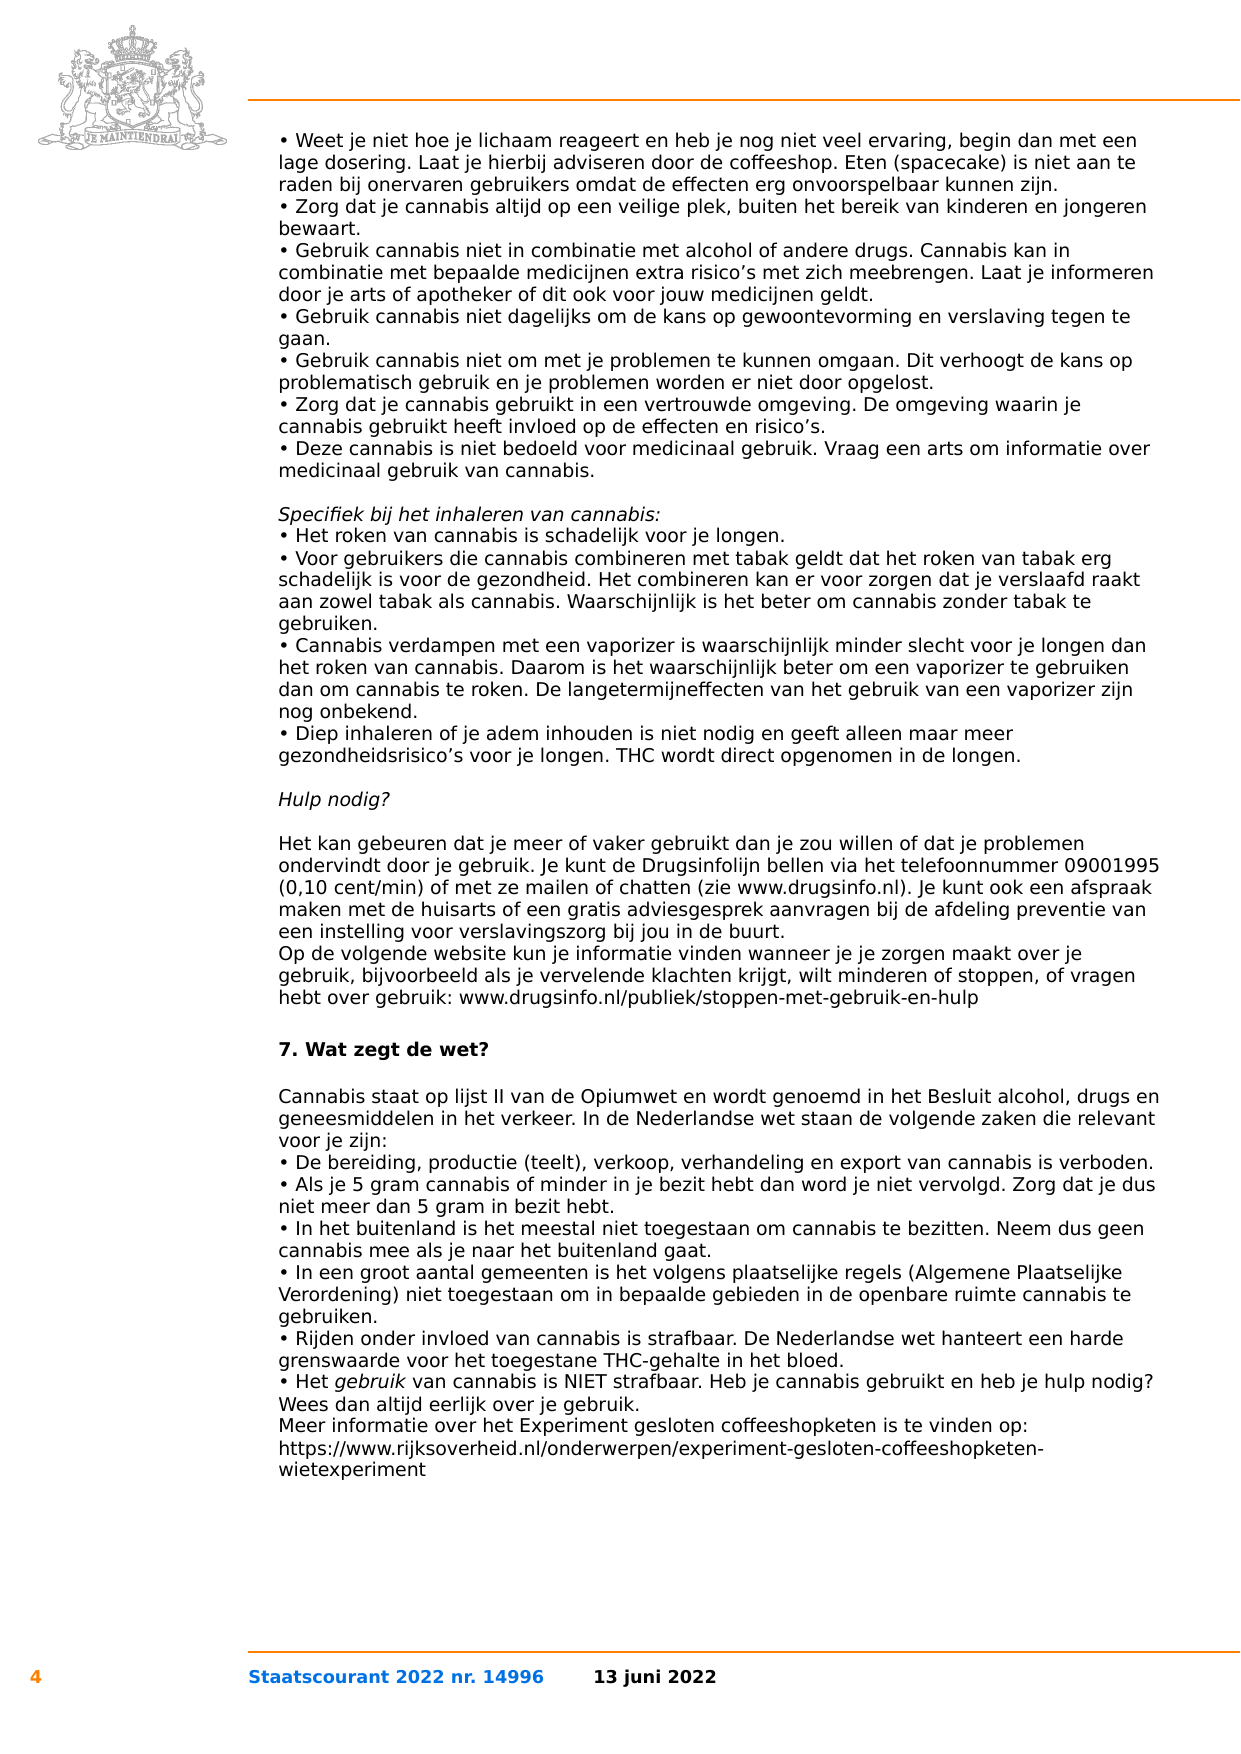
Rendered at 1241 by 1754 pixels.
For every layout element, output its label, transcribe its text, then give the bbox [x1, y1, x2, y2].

text Specifiek bij het inhaleren van cannabis: [278, 503, 1163, 525]
subtitle Hulp nodig? [278, 789, 1163, 811]
text • Gebruik cannabis niet om met je problemen te kunnen omgaan. Dit verhoogt de kans op problematisch gebruik en je problemen worden er niet door opgelost. [278, 350, 1163, 394]
text • Gebruik cannabis niet dagelijks om de kans op gewoontevorming en verslaving tegen te gaan. [278, 306, 1163, 350]
text • Weet je niet hoe je lichaam reageert en heb je nog niet veel ervaring, begin dan met een lage dosering. Laat je hierbij adviseren door de coffeeshop. Eten (spacecake) is niet aan te raden bij onervaren gebruikers omdat de effecten erg onvoorspelbaar kunnen zijn. [278, 130, 1163, 196]
text • Zorg dat je cannabis gebruikt in een vertrouwde omgeving. De omgeving waarin je cannabis gebruikt heeft invloed op de effecten en risico’s. [278, 394, 1163, 438]
text • Diep inhaleren of je adem inhouden is niet nodig en geeft alleen maar meer gezondheidsrisico’s voor je longen. THC wordt direct opgenomen in de longen. [278, 723, 1163, 767]
text • Als je 5 gram cannabis of minder in je bezit hebt dan word je niet vervolgd. Zorg dat je dus niet meer dan 5 gram in bezit hebt. [278, 1174, 1163, 1218]
text • Het roken van cannabis is schadelijk voor je longen. [278, 525, 1163, 547]
text • Rijden onder invloed van cannabis is strafbaar. De Nederlandse wet hanteert een harde grenswaarde voor het toegestane THC-gehalte in het bloed. [278, 1327, 1163, 1371]
text • Zorg dat je cannabis altijd op een veilige plek, buiten het bereik van kinderen en jongeren bewaart. [278, 196, 1163, 240]
text Het kan gebeuren dat je meer of vaker gebruikt dan je zou willen of dat je problemen ondervindt door je gebruik. Je kunt de Drugsinfolijn bellen via het telefoonnummer 09001995 (0,10 cent/min) of met ze mailen of chatten (zie www.drugsinfo.nl). Je kunt ook een afspraak maken met de huisarts of een gratis adviesgesprek aanvragen bij de afdeling preventie van een instelling voor verslavingszorg bij jou in de buurt. [278, 833, 1163, 943]
text • Deze cannabis is niet bedoeld voor medicinaal gebruik. Vraag een arts om informatie over medicinaal gebruik van cannabis. [278, 438, 1163, 482]
text • In het buitenland is het meestal niet toegestaan om cannabis te bezitten. Neem dus geen cannabis mee als je naar het buitenland gaat. [278, 1218, 1163, 1262]
subtitle 7. Wat zegt de wet? [278, 1039, 1163, 1061]
text • Cannabis verdampen met een vaporizer is waarschijnlijk minder slecht voor je longen dan het roken van cannabis. Daarom is het waarschijnlijk beter om een vaporizer te gebruiken dan om cannabis te roken. De langetermijneffecten van het gebruik van een vaporizer zijn nog onbekend. [278, 635, 1163, 723]
text Op de volgende website kun je informatie vinden wanneer je je zorgen maakt over je gebruik, bijvoorbeeld als je vervelende klachten krijgt, wilt minderen of stoppen, of vragen hebt over gebruik: www.drugsinfo.nl/publiek/stoppen-met-gebruik-en-hulp [278, 943, 1163, 1009]
picture [38, 25, 227, 150]
text • De bereiding, productie (teelt), verkoop, verhandeling en export van cannabis is verboden. [278, 1152, 1163, 1174]
text • Het gebruik van cannabis is NIET strafbaar. Heb je cannabis gebruikt en heb je hulp nodig? Wees dan altijd eerlijk over je gebruik. [278, 1371, 1163, 1415]
text Meer informatie over het Experiment gesloten coffeeshopketen is te vinden op: https://www.rijksoverheid.nl/onderwerpen/experiment-gesloten-coffeeshopketen-wietexperiment [278, 1415, 1163, 1481]
text Cannabis staat op lijst II van de Opiumwet en wordt genoemd in het Besluit alcohol, drugs en geneesmiddelen in het verkeer. In de Nederlandse wet staan de volgende zaken die relevant voor je zijn: [278, 1086, 1163, 1152]
text • Voor gebruikers die cannabis combineren met tabak geldt dat het roken van tabak erg schadelijk is voor de gezondheid. Het combineren kan er voor zorgen dat je verslaafd raakt aan zowel tabak als cannabis. Waarschijnlijk is het beter om cannabis zonder tabak te gebruiken. [278, 547, 1163, 635]
text • In een groot aantal gemeenten is het volgens plaatselijke regels (Algemene Plaatselijke Verordening) niet toegestaan om in bepaalde gebieden in de openbare ruimte cannabis te gebruiken. [278, 1262, 1163, 1327]
text • Gebruik cannabis niet in combinatie met alcohol of andere drugs. Cannabis kan in combinatie met bepaalde medicijnen extra risico’s met zich meebrengen. Laat je informeren door je arts of apotheker of dit ook voor jouw medicijnen geldt. [278, 240, 1163, 306]
